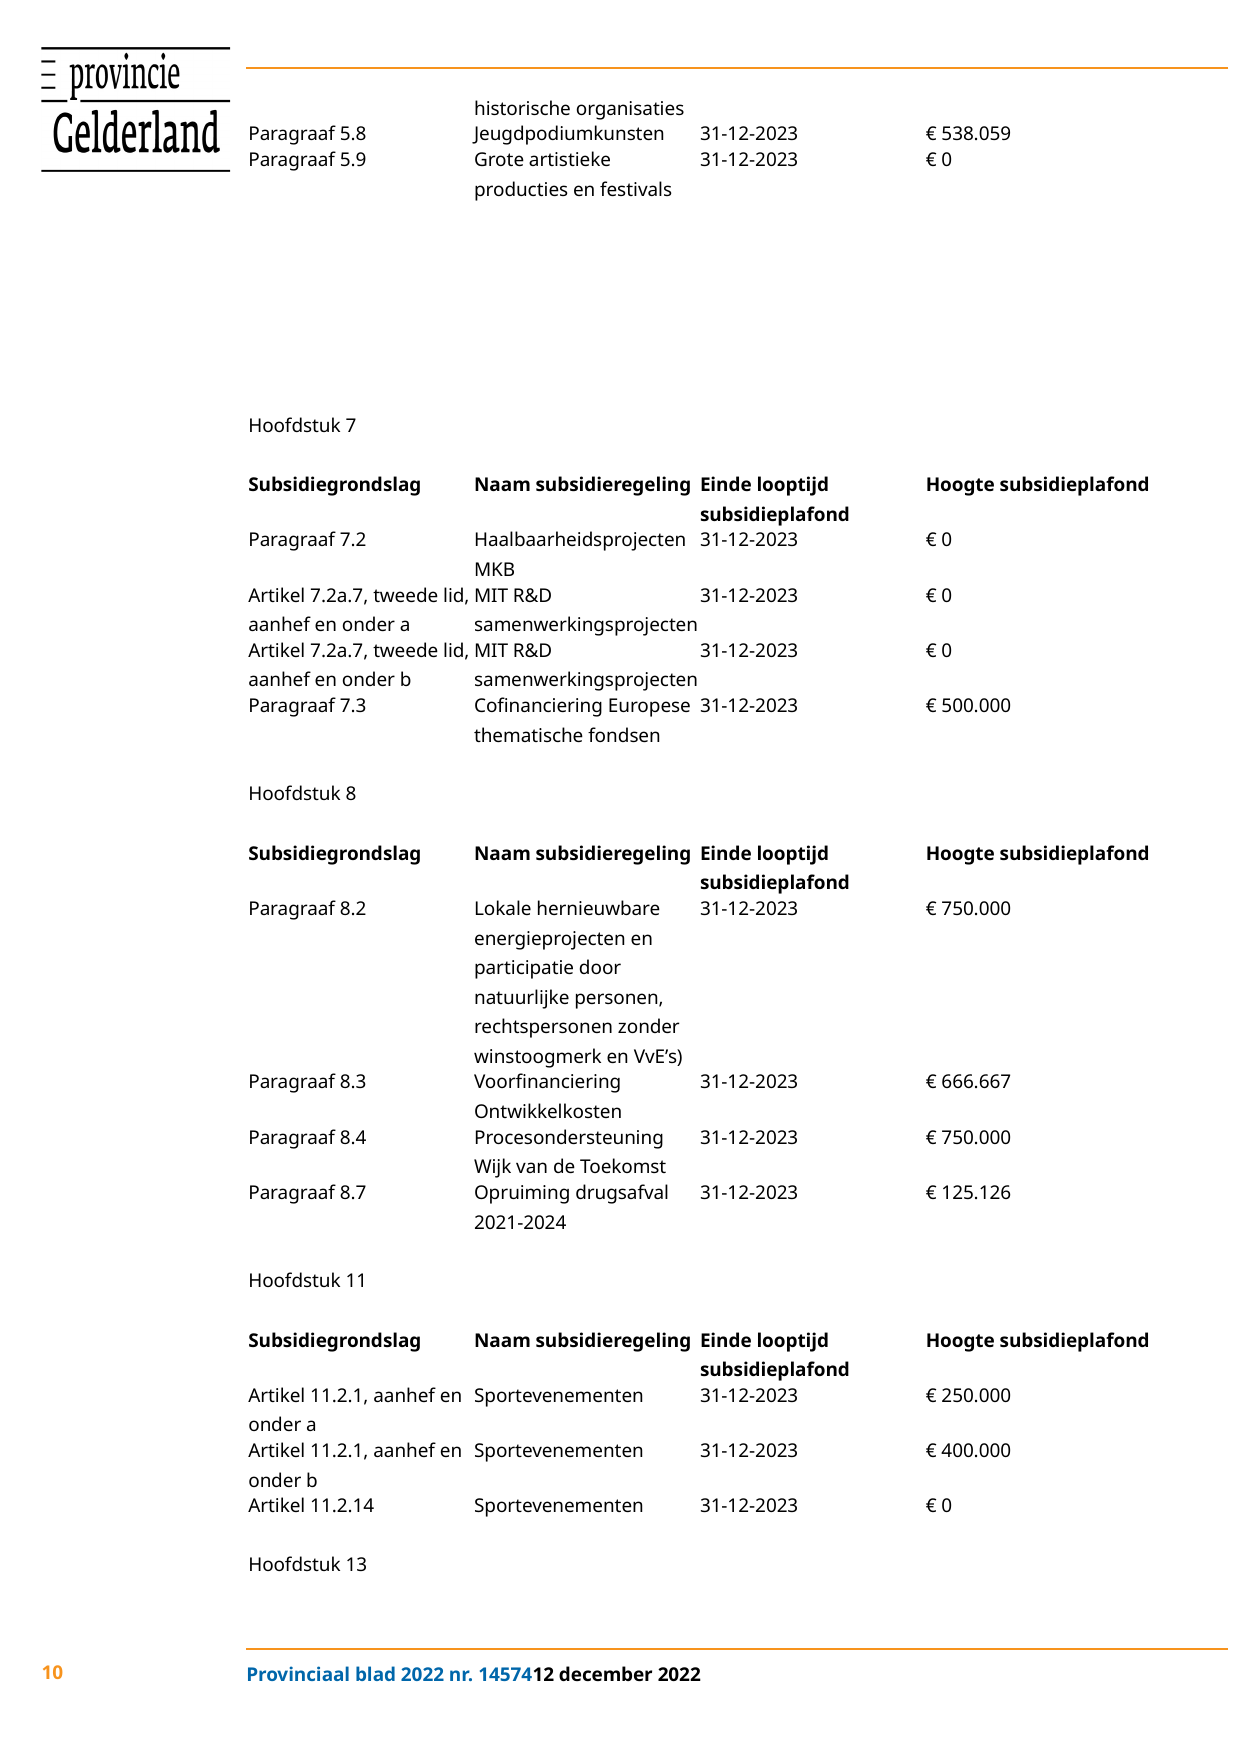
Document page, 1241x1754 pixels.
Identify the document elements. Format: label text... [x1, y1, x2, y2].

table_header Naam subsidieregeling [474, 840, 700, 895]
table_cell Procesondersteuning Wijk van de Toekomst [474, 1124, 700, 1179]
table_cell Paragraaf 5.9 [248, 146, 474, 202]
table_cell Lokale hernieuwbare energieprojecten en participatie door natuurlijke personen, rechtspersonen zonder winstoogmerk en VvE’s) [474, 895, 700, 1069]
table_cell 31-12-2023 [700, 1382, 926, 1437]
table_cell 31-12-2023 [700, 1179, 926, 1235]
table_cell Sportevenementen [474, 1438, 700, 1493]
table_header Subsidiegrondslag [248, 471, 474, 526]
table_header Einde looptijd subsidieplafond [700, 840, 926, 895]
table_cell Artikel 7.2a.7, tweede lid, aanhef en onder b [248, 637, 474, 692]
table_cell historische organisaties [474, 95, 700, 121]
picture [41, 47, 231, 172]
table_cell Paragraaf 8.7 [248, 1179, 474, 1235]
table_cell € 125.126 [926, 1179, 1152, 1235]
table_cell [248, 95, 474, 121]
table_cell € 538.059 [926, 121, 1152, 146]
table_cell Paragraaf 7.2 [248, 526, 474, 582]
table_header Hoogte subsidieplafond [926, 1327, 1152, 1382]
table_cell € 750.000 [926, 895, 1152, 1069]
table_cell 31-12-2023 [700, 146, 926, 202]
text Hoofdstuk 8 [248, 781, 1152, 806]
text Hoofdstuk 11 [248, 1267, 1152, 1293]
table_cell Opruiming drugsafval 2021-2024 [474, 1179, 700, 1235]
table_cell 31-12-2023 [700, 895, 926, 1069]
table_header Einde looptijd subsidieplafond [700, 471, 926, 526]
table_cell MIT R&D samenwerkingsprojecten [474, 637, 700, 692]
table_header Subsidiegrondslag [248, 840, 474, 895]
table_cell € 0 [926, 1493, 1152, 1518]
table_cell Paragraaf 8.4 [248, 1124, 474, 1179]
table_cell € 500.000 [926, 693, 1152, 748]
table_cell Paragraaf 8.2 [248, 895, 474, 1069]
table_cell [700, 95, 926, 121]
table_cell € 400.000 [926, 1438, 1152, 1493]
table_header Naam subsidieregeling [474, 1327, 700, 1382]
table_cell Artikel 11.2.1, aanhef en onder b [248, 1438, 474, 1493]
table_cell 31-12-2023 [700, 526, 926, 582]
table_header Hoogte subsidieplafond [926, 840, 1152, 895]
table_cell Artikel 11.2.14 [248, 1493, 474, 1518]
text Hoofdstuk 13 [248, 1551, 1152, 1577]
table_cell Jeugdpodiumkunsten [474, 121, 700, 146]
table_cell 31-12-2023 [700, 637, 926, 692]
table_cell 31-12-2023 [700, 1069, 926, 1124]
table_cell Paragraaf 5.8 [248, 121, 474, 146]
table_cell 31-12-2023 [700, 1124, 926, 1179]
table_cell Artikel 11.2.1, aanhef en onder a [248, 1382, 474, 1437]
table_cell 31-12-2023 [700, 1438, 926, 1493]
table_header Hoogte subsidieplafond [926, 471, 1152, 526]
table_cell Sportevenementen [474, 1493, 700, 1518]
table_cell € 750.000 [926, 1124, 1152, 1179]
table_cell Sportevenementen [474, 1382, 700, 1437]
table_cell 31-12-2023 [700, 693, 926, 748]
table_cell Grote artistieke producties en festivals [474, 146, 700, 202]
text Hoofdstuk 7 [248, 412, 1152, 438]
table_cell MIT R&D samenwerkingsprojecten [474, 582, 700, 637]
table_header Einde looptijd subsidieplafond [700, 1327, 926, 1382]
table_cell Paragraaf 7.3 [248, 693, 474, 748]
table_cell [926, 95, 1152, 121]
table_cell Voorfinanciering Ontwikkelkosten [474, 1069, 700, 1124]
table_cell 31-12-2023 [700, 121, 926, 146]
table_cell € 250.000 [926, 1382, 1152, 1437]
table_cell € 666.667 [926, 1069, 1152, 1124]
table_cell € 0 [926, 526, 1152, 582]
table_header Subsidiegrondslag [248, 1327, 474, 1382]
table_cell 31-12-2023 [700, 582, 926, 637]
table_cell Paragraaf 8.3 [248, 1069, 474, 1124]
table_cell Cofinanciering Europese thematische fondsen [474, 693, 700, 748]
table_cell Haalbaarheidsprojecten MKB [474, 526, 700, 582]
table_cell Artikel 7.2a.7, tweede lid, aanhef en onder a [248, 582, 474, 637]
table_cell 31-12-2023 [700, 1493, 926, 1518]
table_cell € 0 [926, 582, 1152, 637]
table_cell € 0 [926, 146, 1152, 202]
table_header Naam subsidieregeling [474, 471, 700, 526]
table_cell € 0 [926, 637, 1152, 692]
